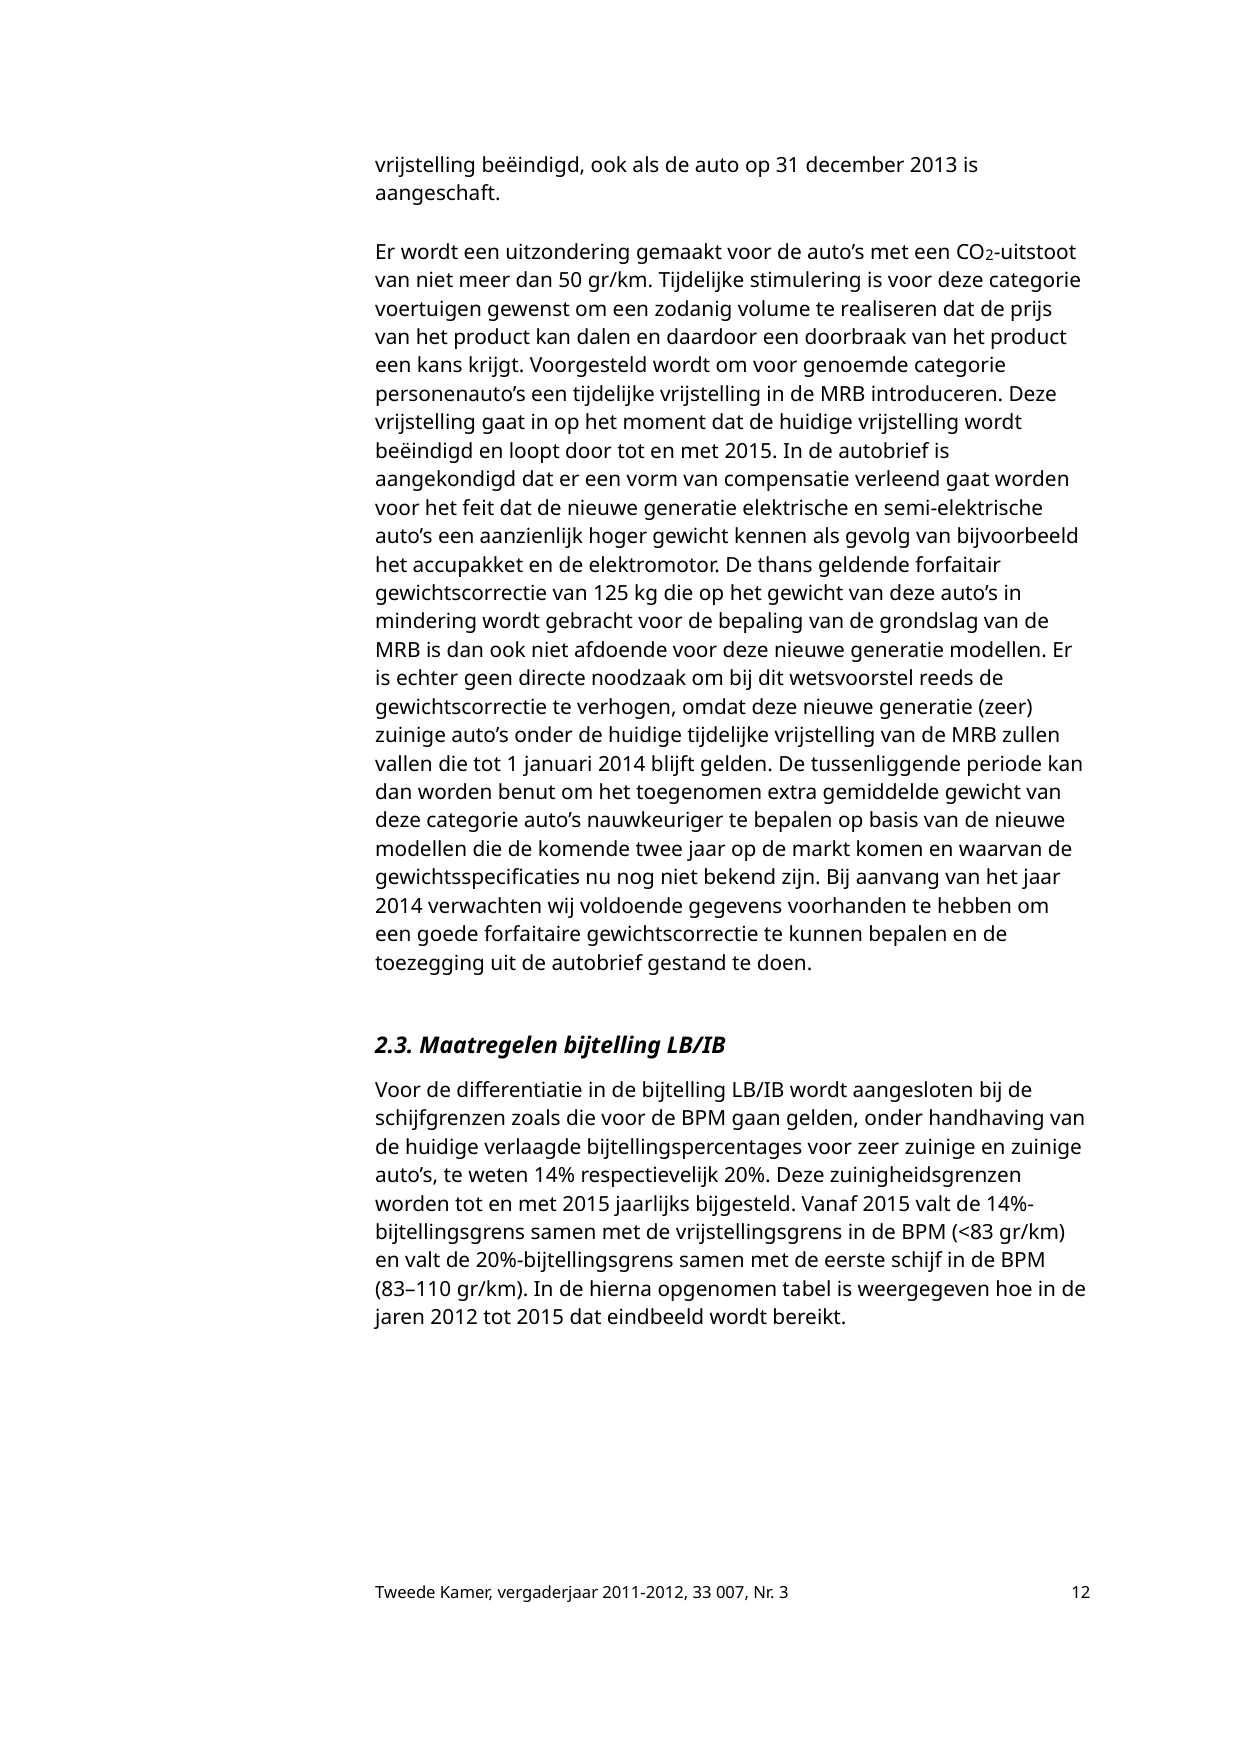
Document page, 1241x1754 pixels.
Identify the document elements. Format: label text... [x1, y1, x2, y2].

text Voor de differentiatie in de bijtelling LB/IB wordt aangesloten bij de schijfgrenzen zoals die voor de BPM gaan gelden, onder handhaving van de huidige verlaagde bijtellingspercentages voor zeer zuinige en zuinige auto’s, te weten 14% respectievelijk 20%. Deze zuinigheidsgrenzen worden tot en met 2015 jaarlijks bijgesteld. Vanaf 2015 valt de 14%-bijtellingsgrens samen met de vrijstellingsgrens in de BPM (<83 gr/km) en valt de 20%-bijtellingsgrens samen met de eerste schijf in de BPM (83–110 gr/km). In de hierna opgenomen tabel is weergegeven hoe in de jaren 2012 tot 2015 dat eindbeeld wordt bereikt. [375, 1075, 1090, 1331]
subtitle 2.3. Maatregelen bijtelling LB/IB [375, 1029, 1090, 1060]
text vrijstelling beëindigd, ook als de auto op 31 december 2013 is aangeschaft. [375, 150, 1090, 207]
text Er wordt een uitzondering gemaakt voor de auto’s met een CO2-uitstoot van niet meer dan 50 gr/km. Tijdelijke stimulering is voor deze categorie voertuigen gewenst om een zodanig volume te realiseren dat de prijs van het product kan dalen en daardoor een doorbraak van het product een kans krijgt. Voorgesteld wordt om voor genoemde categorie personenauto’s een tijdelijke vrijstelling in de MRB introduceren. Deze vrijstelling gaat in op het moment dat de huidige vrijstelling wordt beëindigd en loopt door tot en met 2015. In de autobrief is aangekondigd dat er een vorm van compensatie verleend gaat worden voor het feit dat de nieuwe generatie elektrische en semi-elektrische auto’s een aanzienlijk hoger gewicht kennen als gevolg van bijvoorbeeld het accupakket en de elektromotor. De thans geldende forfaitair gewichtscorrectie van 125 kg die op het gewicht van deze auto’s in mindering wordt gebracht voor de bepaling van de grondslag van de MRB is dan ook niet afdoende voor deze nieuwe generatie modellen. Er is echter geen directe noodzaak om bij dit wetsvoorstel reeds de gewichtscorrectie te verhogen, omdat deze nieuwe generatie (zeer) zuinige auto’s onder de huidige tijdelijke vrijstelling van de MRB zullen vallen die tot 1 januari 2014 blijft gelden. De tussenliggende periode kan dan worden benut om het toegenomen extra gemiddelde gewicht van deze categorie auto’s nauwkeuriger te bepalen op basis van de nieuwe modellen die de komende twee jaar op de markt komen en waarvan de gewichtsspecificaties nu nog niet bekend zijn. Bij aanvang van het jaar 2014 verwachten wij voldoende gegevens voorhanden te hebben om een goede forfaitaire gewichtscorrectie te kunnen bepalen en de toezegging uit de autobrief gestand te doen. [375, 237, 1090, 976]
